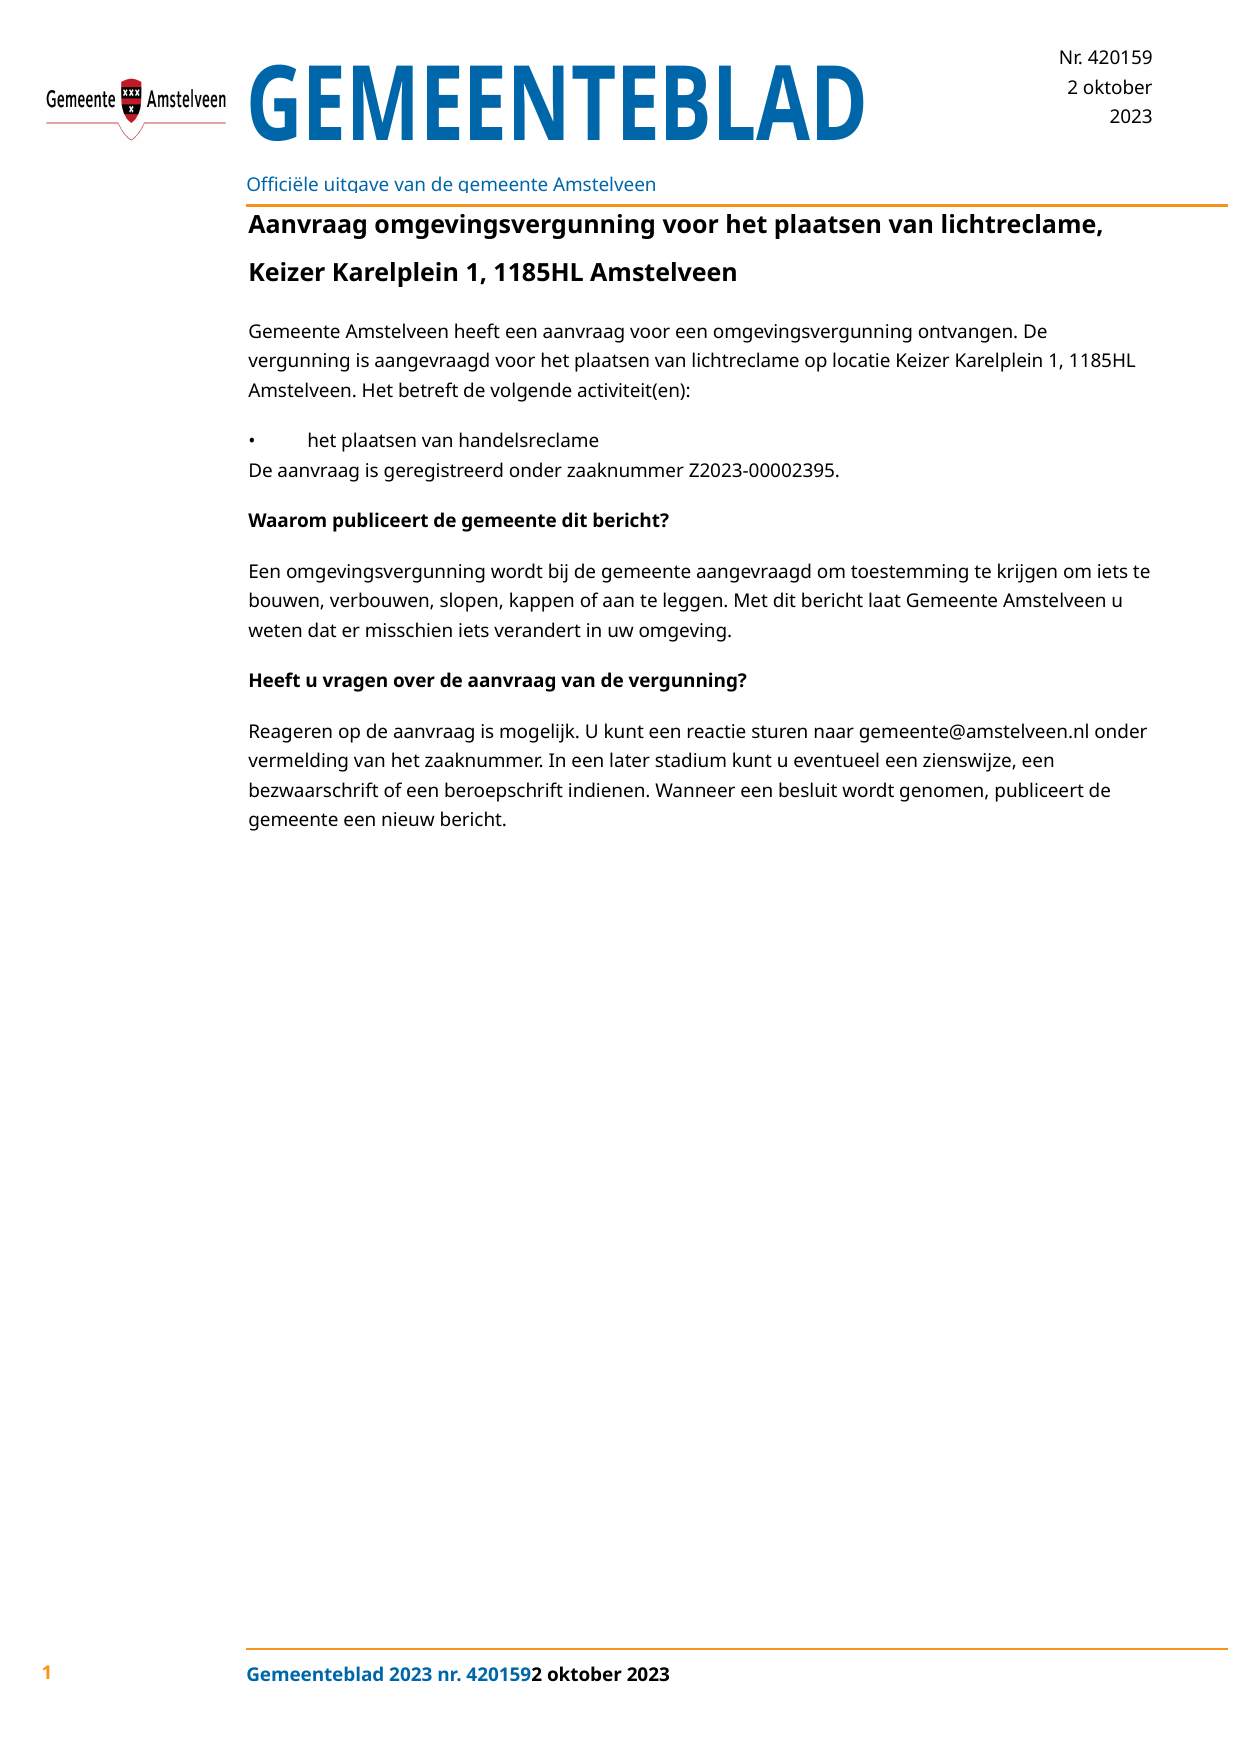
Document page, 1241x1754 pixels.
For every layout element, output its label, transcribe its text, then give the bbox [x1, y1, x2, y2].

text Een omgevingsvergunning wordt bij de gemeente aangevraagd om toestemming te krijgen om iets te bouwen, verbouwen, slopen, kappen of aan te leggen. Met dit bericht laat Gemeente Amstelveen u weten dat er misschien iets verandert in uw omgeving. [248, 558, 1152, 643]
text Waarom publiceert de gemeente dit bericht? [248, 507, 1152, 533]
text Gemeente Amstelveen heeft een aanvraag voor een omgevingsvergunning ontvangen. De vergunning is aangevraagd voor het plaatsen van lichtreclame op locatie Keizer Karelplein 1, 1185HL Amstelveen. Het betreft de volgende activiteit(en): [248, 318, 1152, 403]
text Reageren op de aanvraag is mogelijk. U kunt een reactie sturen naar gemeente@amstelveen.nl onder vermelding van het zaaknummer. In een later stadium kunt u eventueel een zienswijze, een bezwaarschrift of een beroepschrift indienen. Wanneer een besluit wordt genomen, publiceert de gemeente een nieuw bericht. [248, 718, 1152, 832]
picture [41, 47, 231, 172]
list het plaatsen van handelsreclame [248, 427, 1152, 453]
text Heeft u vragen over de aanvraag van de vergunning? [248, 667, 1152, 693]
text De aanvraag is geregistreerd onder zaaknummer Z2023-00002395. [248, 457, 1152, 483]
text Aanvraag omgevingsvergunning voor het plaatsen van lichtreclame, Keizer Karelplein 1, 1185HL Amstelveen [248, 207, 1152, 288]
